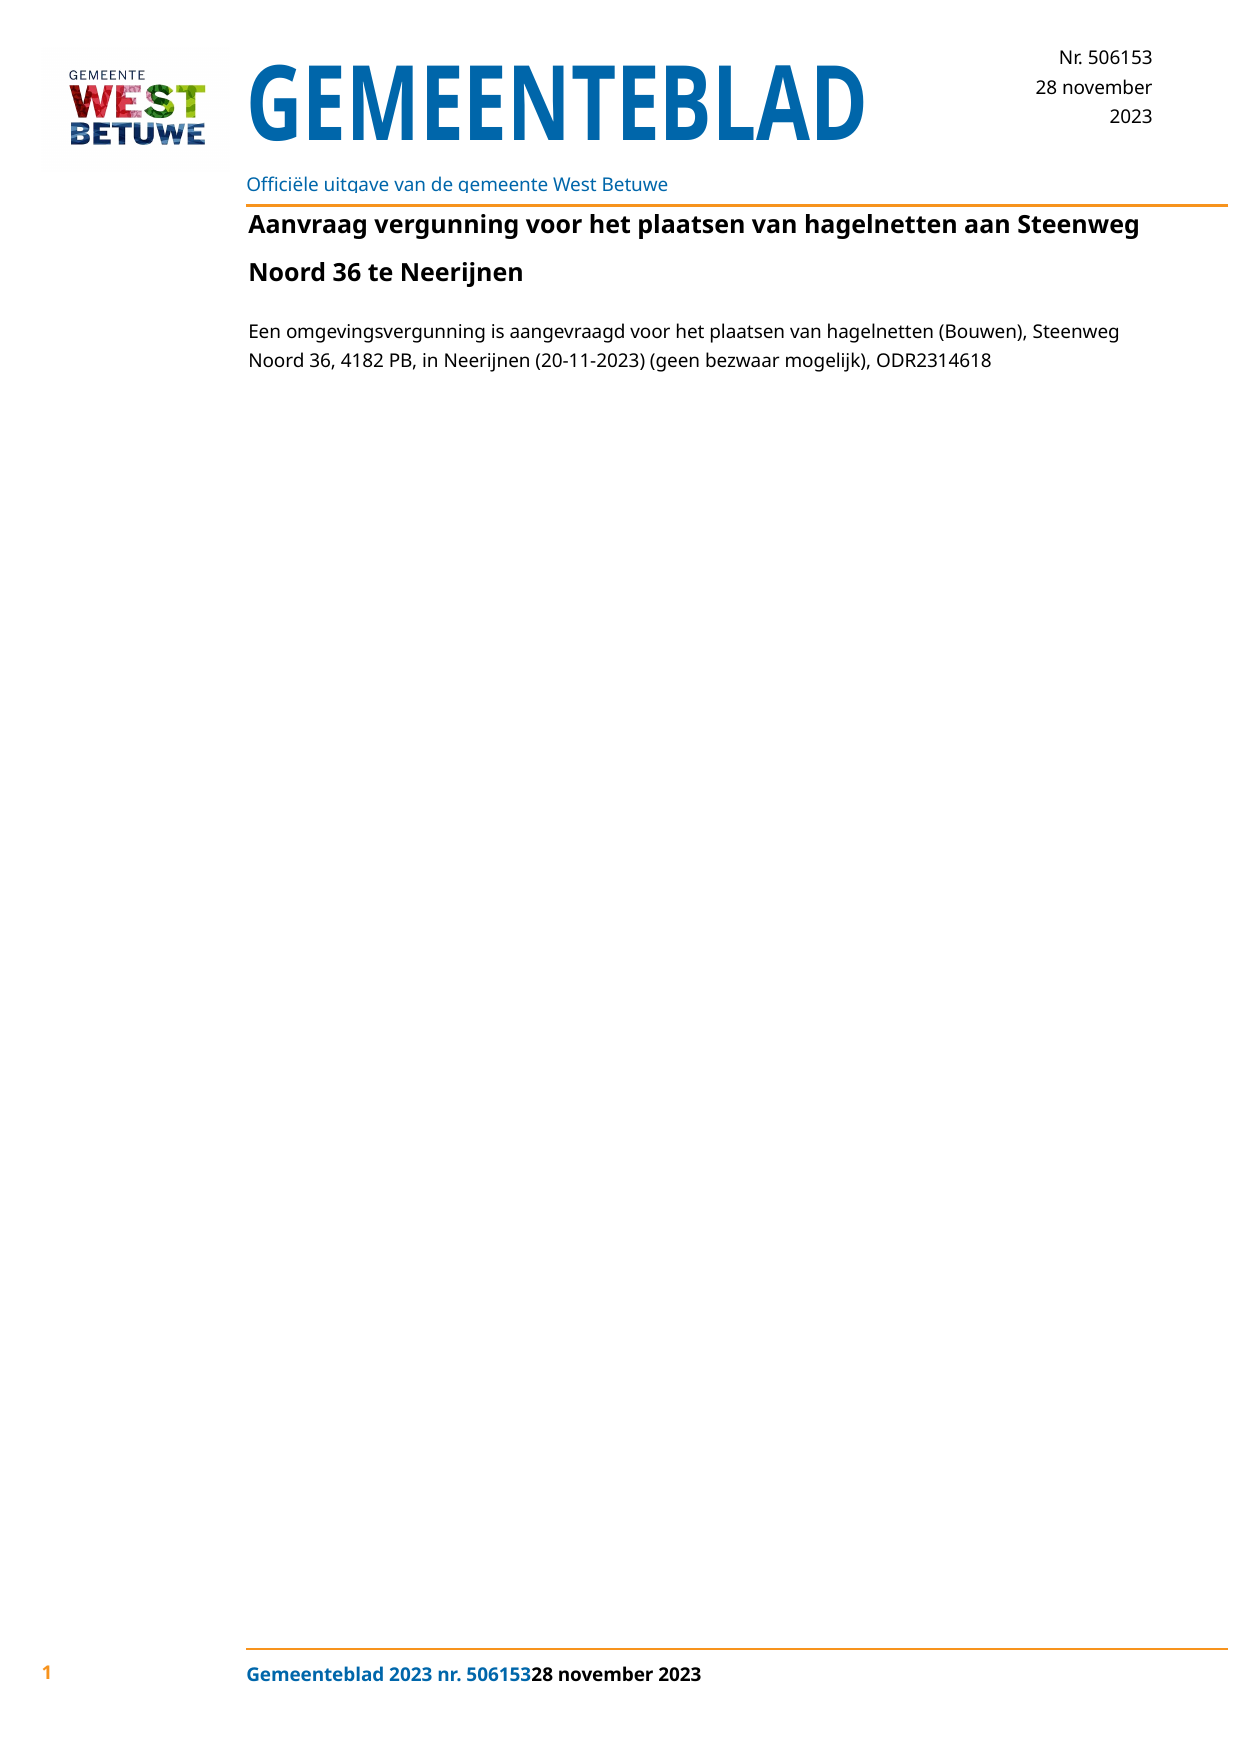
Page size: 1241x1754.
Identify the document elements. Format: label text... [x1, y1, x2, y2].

text Een omgevingsvergunning is aangevraagd voor het plaatsen van hagelnetten (Bouwen), Steenweg Noord 36, 4182 PB, in Neerijnen (20-11-2023) (geen bezwaar mogelijk), ODR2314618 [248, 318, 1152, 373]
picture [41, 47, 231, 172]
text Aanvraag vergunning voor het plaatsen van hagelnetten aan Steenweg Noord 36 te Neerijnen [248, 207, 1152, 288]
